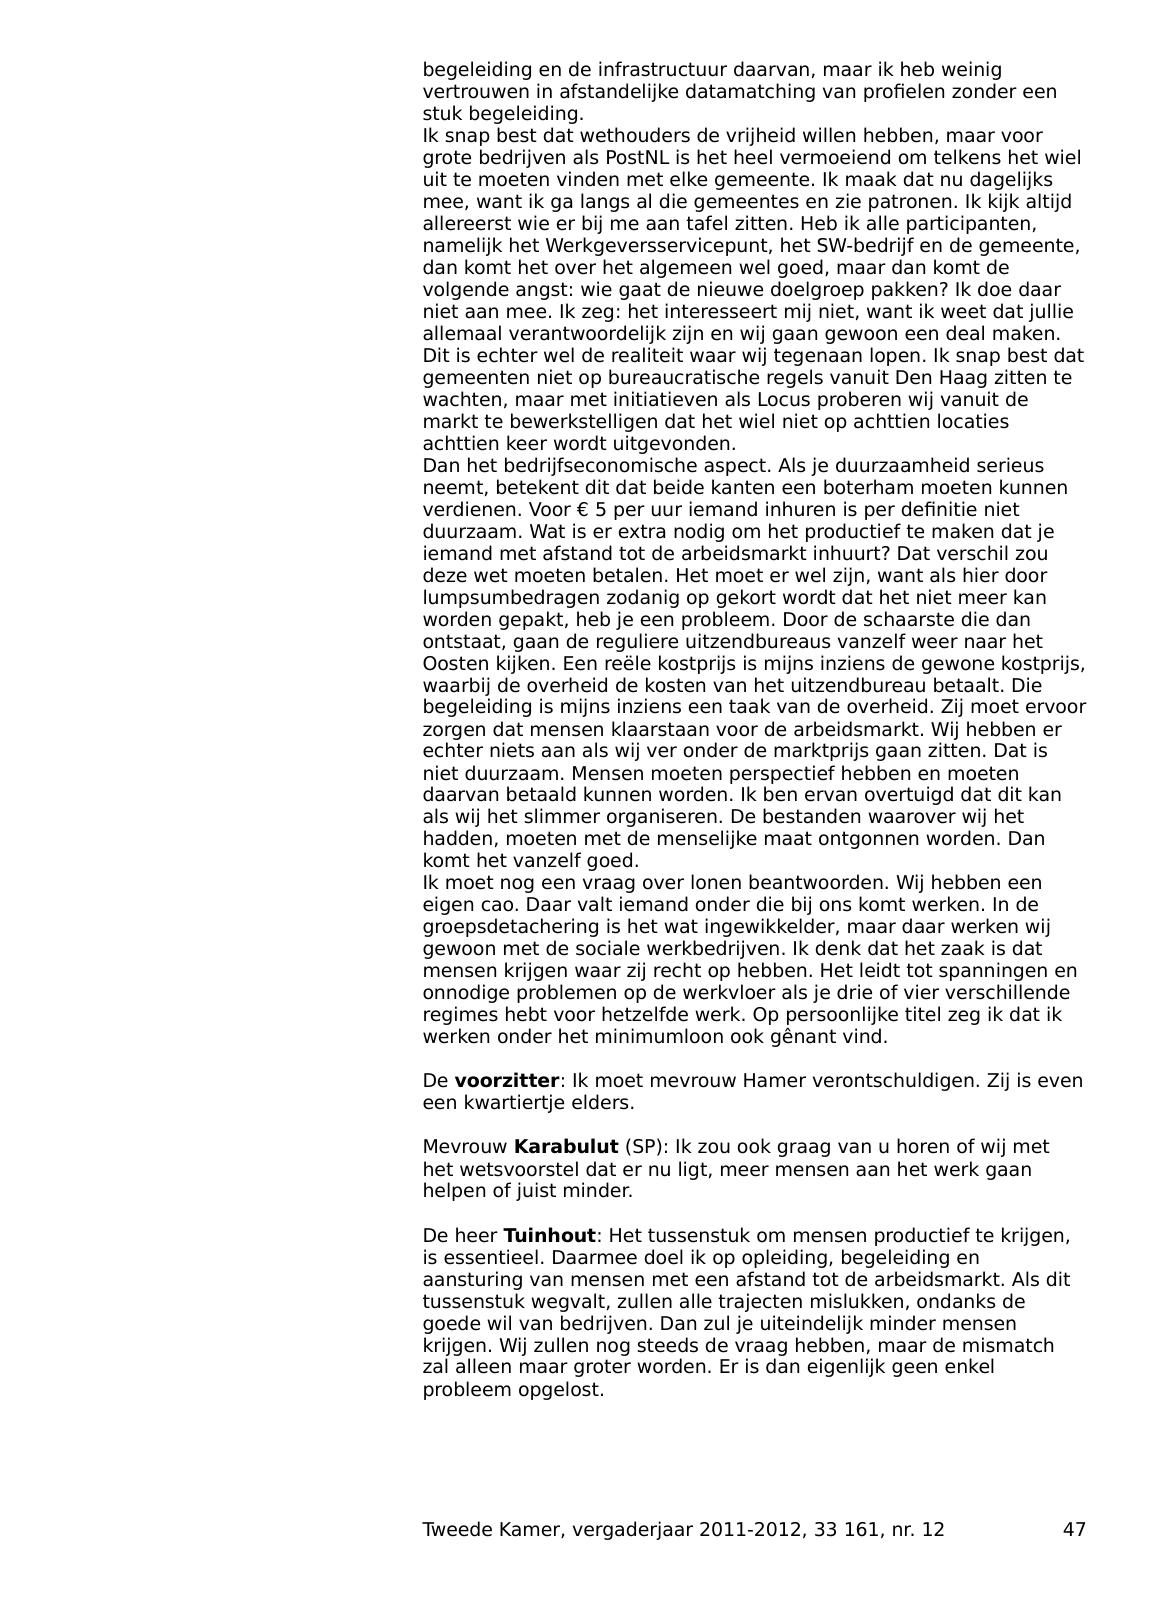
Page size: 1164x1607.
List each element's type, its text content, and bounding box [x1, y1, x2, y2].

text Ik moet nog een vraag over lonen beantwoorden. Wij hebben een eigen cao. Daar valt iemand onder die bij ons komt werken. In de groepsdetachering is het wat ingewikkelder, maar daar werken wij gewoon met de sociale werkbedrijven. Ik denk dat het zaak is dat mensen krijgen waar zij recht op hebben. Het leidt tot spanningen en onnodige problemen op de werkvloer als je drie of vier verschillende regimes hebt voor hetzelfde werk. Op persoonlijke titel zeg ik dat ik werken onder het minimumloon ook gênant vind. [422, 872, 1087, 1048]
text De heer Tuinhout: Het tussenstuk om mensen productief te krijgen, is essentieel. Daarmee doel ik op opleiding, begeleiding en aansturing van mensen met een afstand tot de arbeidsmarkt. Als dit tussenstuk wegvalt, zullen alle trajecten mislukken, ondanks de goede wil van bedrijven. Dan zul je uiteindelijk minder mensen krijgen. Wij zullen nog steeds de vraag hebben, maar de mismatch zal alleen maar groter worden. Er is dan eigenlijk geen enkel probleem opgelost. [422, 1224, 1087, 1400]
text Ik snap best dat wethouders de vrijheid willen hebben, maar voor grote bedrijven als PostNL is het heel vermoeiend om telkens het wiel uit te moeten vinden met elke gemeente. Ik maak dat nu dagelijks mee, want ik ga langs al die gemeentes en zie patronen. Ik kijk altijd allereerst wie er bij me aan tafel zitten. Heb ik alle participanten, namelijk het Werkgeversservicepunt, het SW-bedrijf en de gemeente, dan komt het over het algemeen wel goed, maar dan komt de volgende angst: wie gaat de nieuwe doelgroep pakken? Ik doe daar niet aan mee. Ik zeg: het interesseert mij niet, want ik weet dat jullie allemaal verantwoordelijk zijn en wij gaan gewoon een deal maken. Dit is echter wel de realiteit waar wij tegenaan lopen. Ik snap best dat gemeenten niet op bureaucratische regels vanuit Den Haag zitten te wachten, maar met initiatieven als Locus proberen wij vanuit de markt te bewerkstelligen dat het wiel niet op achttien locaties achttien keer wordt uitgevonden. [422, 125, 1087, 455]
text begeleiding en de infrastructuur daarvan, maar ik heb weinig vertrouwen in afstandelijke datamatching van profielen zonder een stuk begeleiding. [422, 59, 1087, 125]
text De voorzitter: Ik moet mevrouw Hamer verontschuldigen. Zij is even een kwartiertje elders. [422, 1070, 1087, 1114]
text Mevrouw Karabulut (SP): Ik zou ook graag van u horen of wij met het wetsvoorstel dat er nu ligt, meer mensen aan het werk gaan helpen of juist minder. [422, 1136, 1087, 1202]
text Dan het bedrijfseconomische aspect. Als je duurzaamheid serieus neemt, betekent dit dat beide kanten een boterham moeten kunnen verdienen. Voor € 5 per uur iemand inhuren is per definitie niet duurzaam. Wat is er extra nodig om het productief te maken dat je iemand met afstand tot de arbeidsmarkt inhuurt? Dat verschil zou deze wet moeten betalen. Het moet er wel zijn, want als hier door lumpsumbedragen zodanig op gekort wordt dat het niet meer kan worden gepakt, heb je een probleem. Door de schaarste die dan ontstaat, gaan de reguliere uitzendbureaus vanzelf weer naar het Oosten kijken. Een reële kostprijs is mijns inziens de gewone kostprijs, waarbij de overheid de kosten van het uitzendbureau betaalt. Die begeleiding is mijns inziens een taak van de overheid. Zij moet ervoor zorgen dat mensen klaarstaan voor de arbeidsmarkt. Wij hebben er echter niets aan als wij ver onder de marktprijs gaan zitten. Dat is niet duurzaam. Mensen moeten perspectief hebben en moeten daarvan betaald kunnen worden. Ik ben ervan overtuigd dat dit kan als wij het slimmer organiseren. De bestanden waarover wij het hadden, moeten met de menselijke maat ontgonnen worden. Dan komt het vanzelf goed. [422, 455, 1087, 872]
